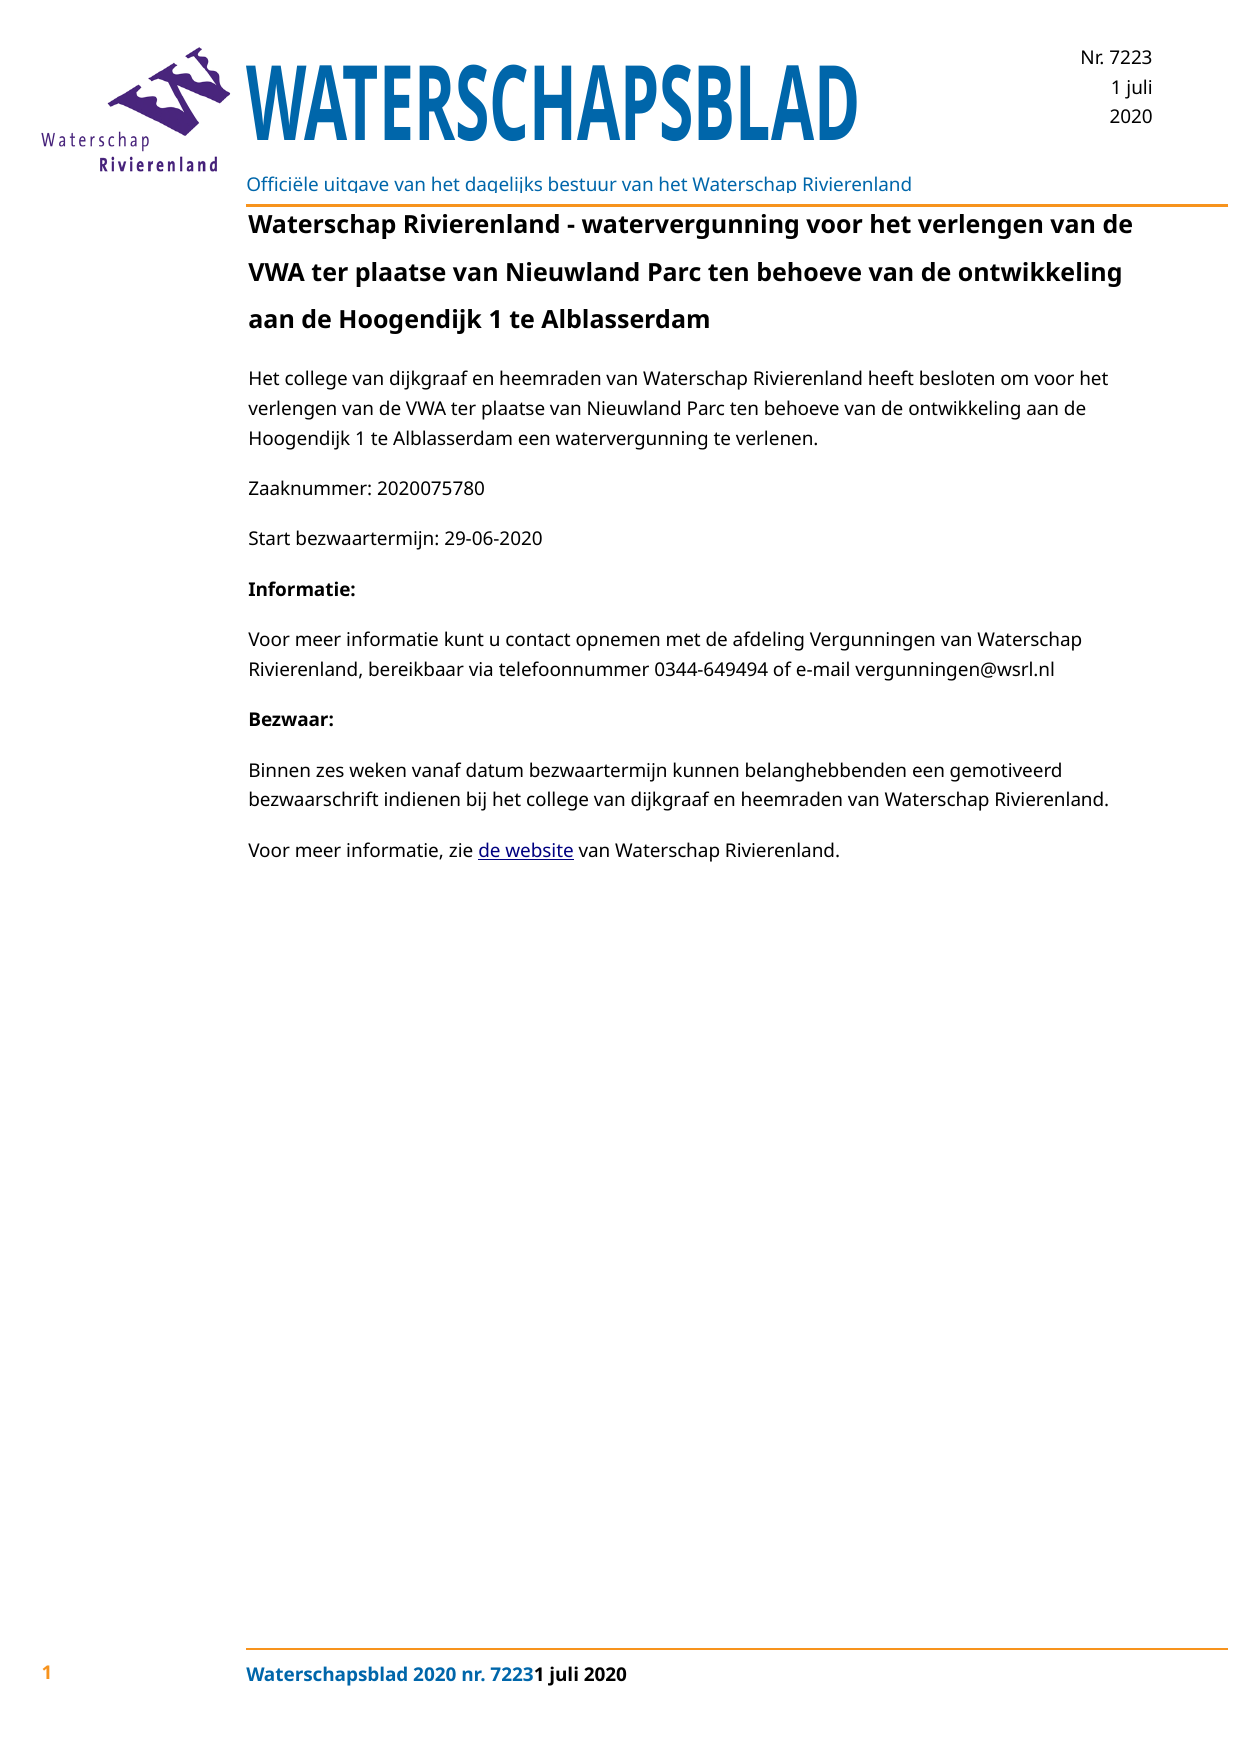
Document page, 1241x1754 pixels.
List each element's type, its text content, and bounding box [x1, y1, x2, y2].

text Bezwaar: [248, 706, 1152, 732]
text Waterschap Rivierenland - watervergunning voor het verlengen van de VWA ter plaatse van Nieuwland Parc ten behoeve van de ontwikkeling aan de Hoogendijk 1 te Alblasserdam [248, 207, 1152, 336]
text Het college van dijkgraaf en heemraden van Waterschap Rivierenland heeft besloten om voor het verlengen van de VWA ter plaatse van Nieuwland Parc ten behoeve van de ontwikkeling aan de Hoogendijk 1 te Alblasserdam een watervergunning te verlenen. [248, 366, 1152, 450]
text Zaaknummer: 2020075780 [248, 475, 1152, 501]
picture [41, 47, 231, 172]
text Informatie: [248, 576, 1152, 602]
text Binnen zes weken vanaf datum bezwaartermijn kunnen belanghebbenden een gemotiveerd bezwaarschrift indienen bij het college van dijkgraaf en heemraden van Waterschap Rivierenland. [248, 757, 1152, 812]
text Voor meer informatie kunt u contact opnemen met de afdeling Vergunningen van Waterschap Rivierenland, bereikbaar via telefoonnummer 0344-649494 of e-mail vergunningen@wsrl.nl [248, 626, 1152, 682]
text Start bezwaartermijn: 29-06-2020 [248, 526, 1152, 551]
text Voor meer informatie, zie de website van Waterschap Rivierenland. [248, 837, 1152, 862]
